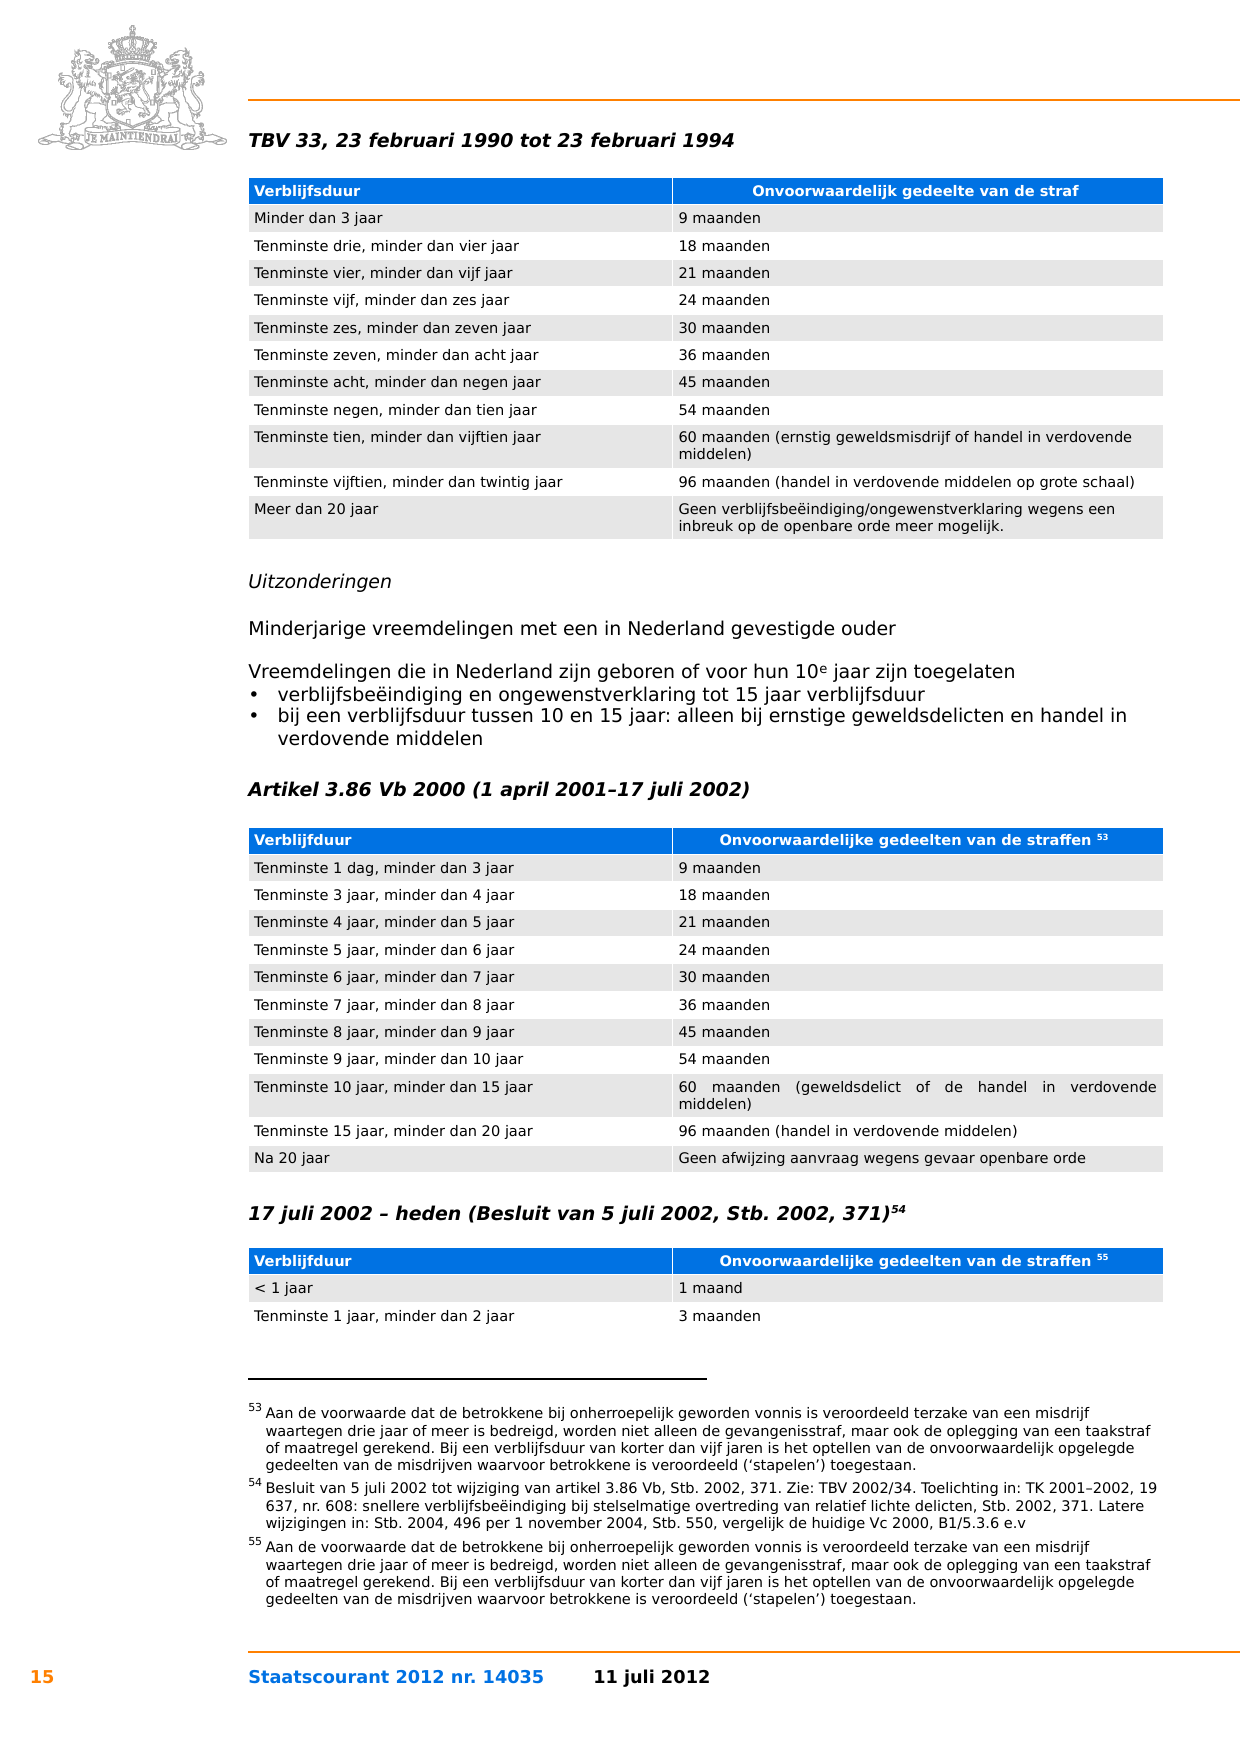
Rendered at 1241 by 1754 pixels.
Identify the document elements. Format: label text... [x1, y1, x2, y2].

table_cell 45 maanden [673, 370, 1163, 396]
table_cell Tenminste 7 jaar, minder dan 8 jaar [249, 992, 672, 1018]
text • bij een verblijfsduur tussen 10 en 15 jaar: alleen bij ernstige geweldsdelicten en handel in verdovende middelen [248, 705, 1163, 749]
table_cell Tenminste 1 jaar, minder dan 2 jaar [249, 1303, 672, 1329]
text • verblijfsbeëindiging en ongewenstverklaring tot 15 jaar verblijfsduur [248, 683, 1163, 705]
table_cell 9 maanden [673, 205, 1163, 232]
table_cell 30 maanden [673, 315, 1163, 341]
table_cell Tenminste zeven, minder dan acht jaar [249, 342, 672, 369]
table_cell Tenminste 3 jaar, minder dan 4 jaar [249, 882, 672, 908]
table_cell 3 maanden [673, 1303, 1163, 1329]
table_cell 36 maanden [673, 342, 1163, 369]
subtitle Uitzonderingen [248, 571, 1163, 593]
table_cell Na 20 jaar [249, 1146, 672, 1172]
subtitle Artikel 3.86 Vb 2000 (1 april 2001–17 juli 2002) [248, 779, 1163, 801]
table_cell 96 maanden (handel in verdovende middelen) [673, 1118, 1163, 1145]
table_cell Tenminste 15 jaar, minder dan 20 jaar [249, 1118, 672, 1145]
table_cell Tenminste 9 jaar, minder dan 10 jaar [249, 1047, 672, 1073]
table_cell 18 maanden [673, 233, 1163, 259]
table_header Onvoorwaardelijk gedeelte van de straf [673, 178, 1163, 204]
table_cell Meer dan 20 jaar [249, 496, 672, 539]
table_cell Tenminste 6 jaar, minder dan 7 jaar [249, 964, 672, 991]
table_cell Tenminste 5 jaar, minder dan 6 jaar [249, 937, 672, 963]
table_cell Tenminste negen, minder dan tien jaar [249, 397, 672, 423]
table_cell 60 maanden (ernstig geweldsmisdrijf of handel in verdovende middelen) [673, 425, 1163, 468]
subtitle TBV 33, 23 februari 1990 tot 23 februari 1994 [248, 130, 1163, 152]
table_cell Geen verblijfsbeëindiging/ongewenstverklaring wegens een inbreuk op de openbare orde meer mogelijk. [673, 496, 1163, 539]
table_header Verblijfduur [249, 828, 672, 854]
table_cell Tenminste 8 jaar, minder dan 9 jaar [249, 1019, 672, 1046]
table_cell 36 maanden [673, 992, 1163, 1018]
table_header Verblijfduur [249, 1248, 672, 1274]
table_cell 54 maanden [673, 1047, 1163, 1073]
table_cell 24 maanden [673, 937, 1163, 963]
table_cell 60 maanden (geweldsdelict of de handel in verdovende middelen) [673, 1074, 1163, 1117]
table_cell 45 maanden [673, 1019, 1163, 1046]
table_cell Tenminste acht, minder dan negen jaar [249, 370, 672, 396]
table_cell Tenminste vier, minder dan vijf jaar [249, 260, 672, 286]
text Minderjarige vreemdelingen met een in Nederland gevestigde ouder [248, 618, 1163, 639]
table_cell 9 maanden [673, 855, 1163, 881]
picture [38, 25, 227, 150]
table_cell Tenminste 4 jaar, minder dan 5 jaar [249, 910, 672, 936]
table_cell 21 maanden [673, 910, 1163, 936]
table_cell Geen afwijzing aanvraag wegens gevaar openbare orde [673, 1146, 1163, 1172]
table_cell 21 maanden [673, 260, 1163, 286]
table_cell 1 maand [673, 1275, 1163, 1302]
table_header Onvoorwaardelijke gedeelten van de straffen [673, 828, 1163, 854]
table_cell 18 maanden [673, 882, 1163, 908]
table_header Onvoorwaardelijke gedeelten van de straffen [673, 1248, 1163, 1274]
table_cell Tenminste zes, minder dan zeven jaar [249, 315, 672, 341]
table_cell 96 maanden (handel in verdovende middelen op grote schaal) [673, 469, 1163, 495]
subtitle 17 juli 2002 – heden (Besluit van 5 juli 2002, Stb. 2002, 371) [248, 1203, 1163, 1225]
table_cell Tenminste 10 jaar, minder dan 15 jaar [249, 1074, 672, 1117]
table_cell 24 maanden [673, 288, 1163, 314]
table_cell Tenminste tien, minder dan vijftien jaar [249, 425, 672, 468]
table_cell Tenminste drie, minder dan vier jaar [249, 233, 672, 259]
table_cell Tenminste vijf, minder dan zes jaar [249, 288, 672, 314]
table_cell Minder dan 3 jaar [249, 205, 672, 232]
table_cell Tenminste vijftien, minder dan twintig jaar [249, 469, 672, 495]
table_header Verblijfsduur [249, 178, 672, 204]
table_cell < 1 jaar [249, 1275, 672, 1302]
table_cell 30 maanden [673, 964, 1163, 991]
text Besluit van 5 juli 2002 tot wijziging van artikel 3.86 Vb, Stb. 2002, 371. Zie: TBV 2002/34. Toelichting in: TK 2001–2002, 19 637, nr. 608: snellere verblijfsbeëindiging bij stelselmatige overtreding van relatief lichte delicten, Stb. 2002, 371. Latere wijzigingen in: Stb. 2004, 496 per 1 november 2004, Stb. 550, vergelijk de huidige Vc 2000, B1/5.3.6 e.v [248, 1476, 1163, 1532]
table_cell Tenminste 1 dag, minder dan 3 jaar [249, 855, 672, 881]
text Vreemdelingen die in Nederland zijn geboren of voor hun 10e jaar zijn toegelaten [248, 661, 1163, 683]
table_cell 54 maanden [673, 397, 1163, 423]
